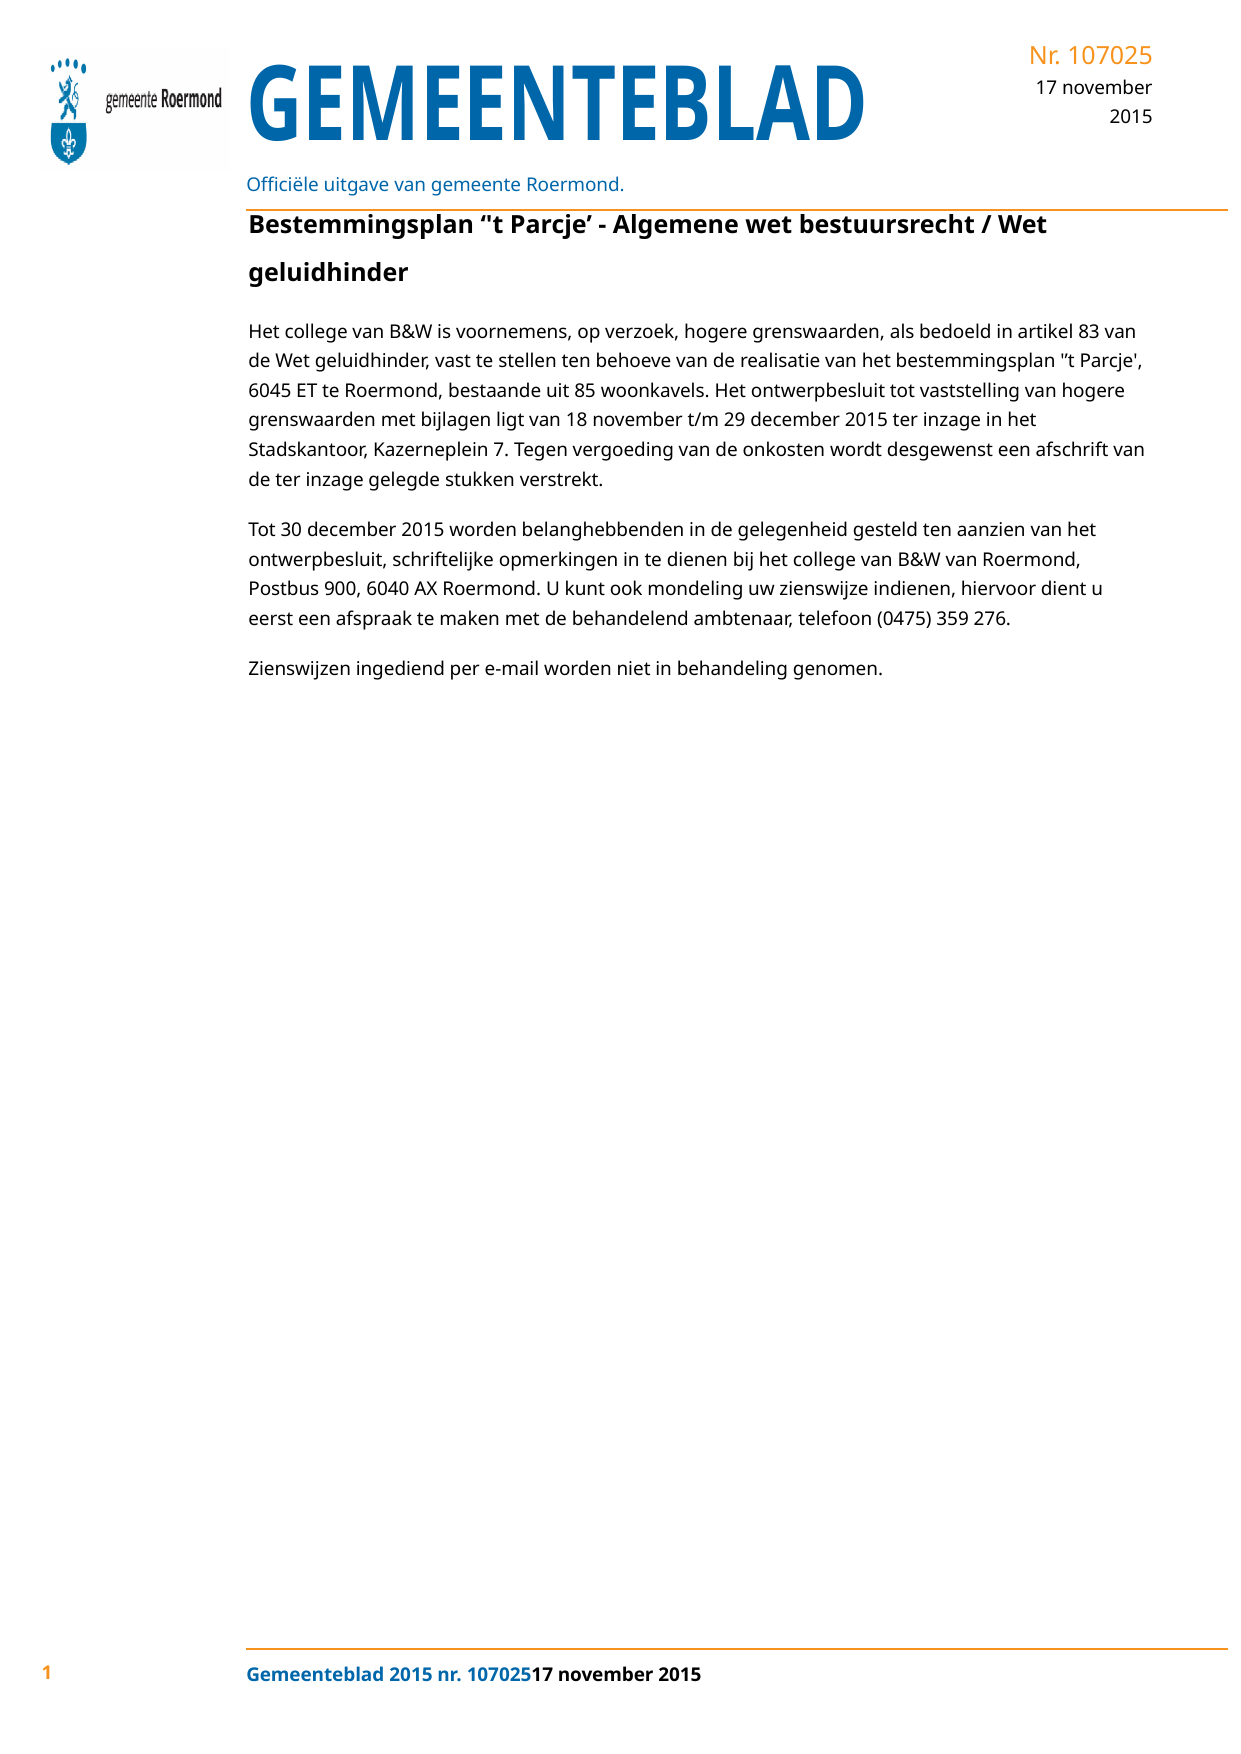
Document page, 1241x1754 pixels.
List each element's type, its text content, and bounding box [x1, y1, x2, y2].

text Zienswijzen ingediend per e-mail worden niet in behandeling genomen. [248, 655, 1152, 681]
text Het college van B&W is voornemens, op verzoek, hogere grenswaarden, als bedoeld in artikel 83 van de Wet geluidhinder, vast te stellen ten behoeve van de realisatie van het bestemmingsplan '’t Parcje', 6045 ET te Roermond, bestaande uit 85 woonkavels. Het ontwerpbesluit tot vaststelling van hogere grenswaarden met bijlagen ligt van 18 november t/m 29 december 2015 ter inzage in het Stadskantoor, Kazerneplein 7. Tegen vergoeding van de onkosten wordt desgewenst een afschrift van de ter inzage gelegde stukken verstrekt. [248, 318, 1152, 492]
picture [41, 47, 231, 172]
text Bestemmingsplan ‘'t Parcje’ - Algemene wet bestuursrecht / Wet geluidhinder [248, 211, 1152, 288]
text Tot 30 december 2015 worden belanghebbenden in de gelegenheid gesteld ten aanzien van het ontwerpbesluit, schriftelijke opmerkingen in te dienen bij het college van B&W van Roermond, Postbus 900, 6040 AX Roermond. U kunt ook mondeling uw zienswijze indienen, hiervoor dient u eerst een afspraak te maken met de behandelend ambtenaar, telefoon (0475) 359 276. [248, 516, 1152, 631]
